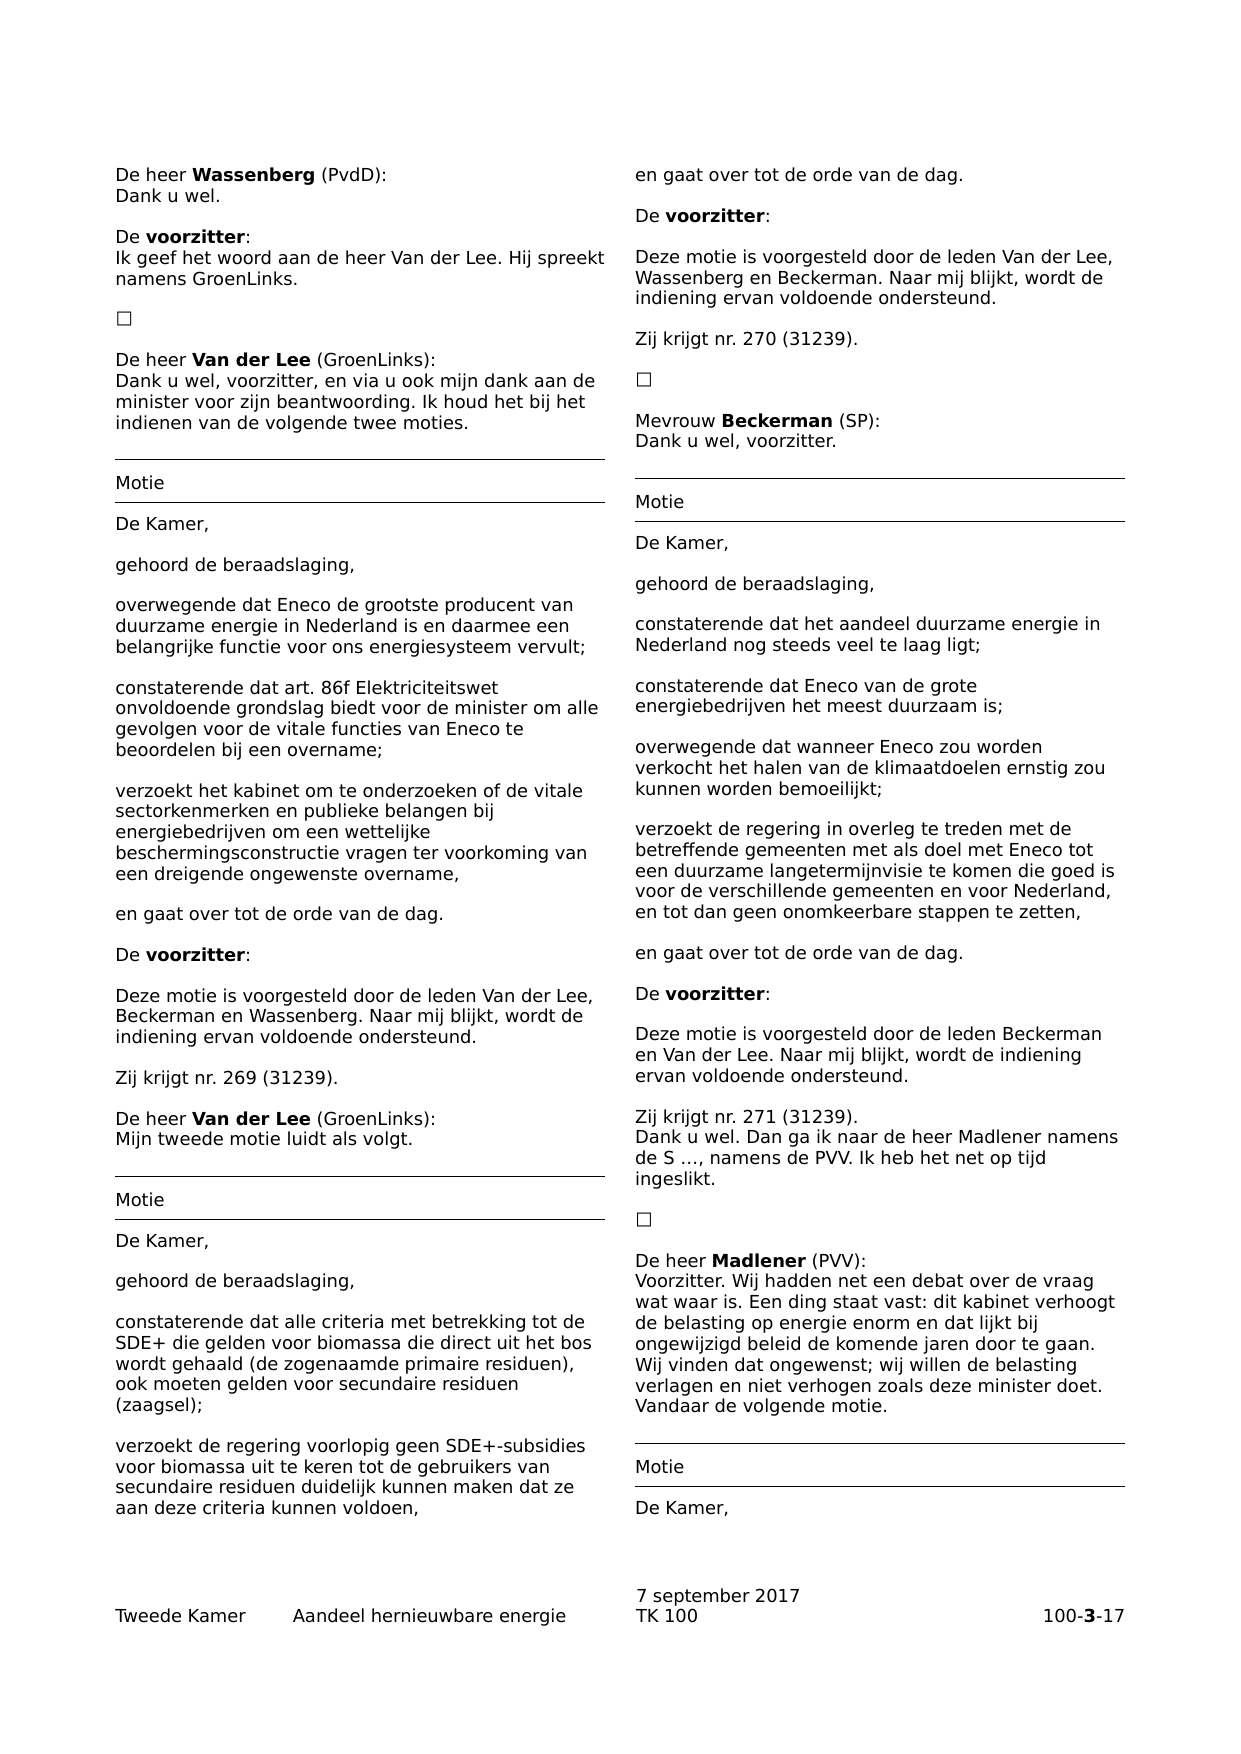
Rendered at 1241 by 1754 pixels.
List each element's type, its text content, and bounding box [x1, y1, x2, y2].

text en gaat over tot de orde van de dag. [115, 904, 605, 925]
text Voorzitter. Wij hadden net een debat over de vraag wat waar is. Een ding staat vast: dit kabinet verhoogt de belasting op energie enorm en dat lijkt bij ongewijzigd beleid de komende jaren door te gaan. Wij vinden dat ongewenst; wij willen de belasting verlagen en niet verhogen zoals deze minister doet. Vandaar de volgende motie. [635, 1271, 1125, 1417]
text en gaat over tot de orde van de dag. [635, 165, 1125, 186]
text De voorzitter: [115, 945, 605, 966]
text De heer Wassenberg (PvdD): [115, 165, 605, 186]
text De heer Van der Lee (GroenLinks): [115, 350, 605, 371]
text De heer Madlener (PVV): [635, 1250, 1125, 1271]
text ⬜ [635, 1210, 1125, 1230]
text Zij krijgt nr. 270 (31239). [635, 329, 1125, 350]
text overwegende dat Eneco de grootste producent van duurzame energie in Nederland is en daarmee een belangrijke functie voor ons energiesysteem vervult; [115, 595, 605, 657]
text De voorzitter: [635, 206, 1125, 227]
text De heer Van der Lee (GroenLinks): [115, 1108, 605, 1129]
text Deze motie is voorgesteld door de leden Beckerman en Van der Lee. Naar mij blijkt, wordt de indiening ervan voldoende ondersteund. [635, 1024, 1125, 1086]
text ⬜ [115, 309, 605, 330]
text Dank u wel. [115, 186, 605, 207]
text Ik geef het woord aan de heer Van der Lee. Hij spreekt namens GroenLinks. [115, 248, 605, 289]
text Motie [115, 1190, 605, 1211]
text Dank u wel, voorzitter. [635, 431, 1125, 452]
text Mevrouw Beckerman (SP): [635, 410, 1125, 431]
text Mijn tweede motie luidt als volgt. [115, 1129, 605, 1150]
text gehoord de beraadslaging, [115, 554, 605, 575]
text constaterende dat alle criteria met betrekking tot de SDE+ die gelden voor biomassa die direct uit het bos wordt gehaald (de zogenaamde primaire residuen), ook moeten gelden voor secundaire residuen (zaagsel); [115, 1312, 605, 1416]
text De Kamer, [115, 514, 605, 534]
text gehoord de beraadslaging, [635, 573, 1125, 594]
text Motie [635, 492, 1125, 513]
text De voorzitter: [115, 227, 605, 248]
text De Kamer, [635, 1498, 1125, 1518]
text verzoekt de regering in overleg te treden met de betreffende gemeenten met als doel met Eneco tot een duurzame langetermijnvisie te komen die goed is voor de verschillende gemeenten en voor Nederland, en tot dan geen onomkeerbare stappen te zetten, [635, 819, 1125, 923]
text De Kamer, [635, 533, 1125, 553]
text Zij krijgt nr. 271 (31239). [635, 1106, 1125, 1127]
text Motie [635, 1457, 1125, 1478]
text Deze motie is voorgesteld door de leden Van der Lee, Beckerman en Wassenberg. Naar mij blijkt, wordt de indiening ervan voldoende ondersteund. [115, 986, 605, 1048]
text constaterende dat Eneco van de grote energiebedrijven het meest duurzaam is; [635, 676, 1125, 717]
text De voorzitter: [635, 983, 1125, 1004]
text constaterende dat art. 86f Elektriciteitswet onvoldoende grondslag biedt voor de minister om alle gevolgen voor de vitale functies van Eneco te beoordelen bij een overname; [115, 677, 605, 760]
text constaterende dat het aandeel duurzame energie in Nederland nog steeds veel te laag ligt; [635, 614, 1125, 656]
text Dank u wel, voorzitter, en via u ook mijn dank aan de minister voor zijn beantwoording. Ik houd het bij het indienen van de volgende twee moties. [115, 371, 605, 433]
text overwegende dat wanneer Eneco zou worden verkocht het halen van de klimaatdoelen ernstig zou kunnen worden bemoeilijkt; [635, 737, 1125, 799]
text Zij krijgt nr. 269 (31239). [115, 1068, 605, 1088]
text Deze motie is voorgesteld door de leden Van der Lee, Wassenberg en Beckerman. Naar mij blijkt, wordt de indiening ervan voldoende ondersteund. [635, 247, 1125, 309]
text ⬜ [635, 370, 1125, 390]
text verzoekt de regering voorlopig geen SDE+-subsidies voor biomassa uit te keren tot de gebruikers van secundaire residuen duidelijk kunnen maken dat ze aan deze criteria kunnen voldoen, [115, 1436, 605, 1519]
text Motie [115, 473, 605, 494]
text en gaat over tot de orde van de dag. [635, 943, 1125, 963]
text gehoord de beraadslaging, [115, 1271, 605, 1292]
text De Kamer, [115, 1231, 605, 1251]
text verzoekt het kabinet om te onderzoeken of de vitale sectorkenmerken en publieke belangen bij energiebedrijven om een wettelijke beschermingsconstructie vragen ter voorkoming van een dreigende ongewenste overname, [115, 780, 605, 884]
text Dank u wel. Dan ga ik naar de heer Madlener namens de S …, namens de PVV. Ik heb het net op tijd ingeslikt. [635, 1127, 1125, 1190]
